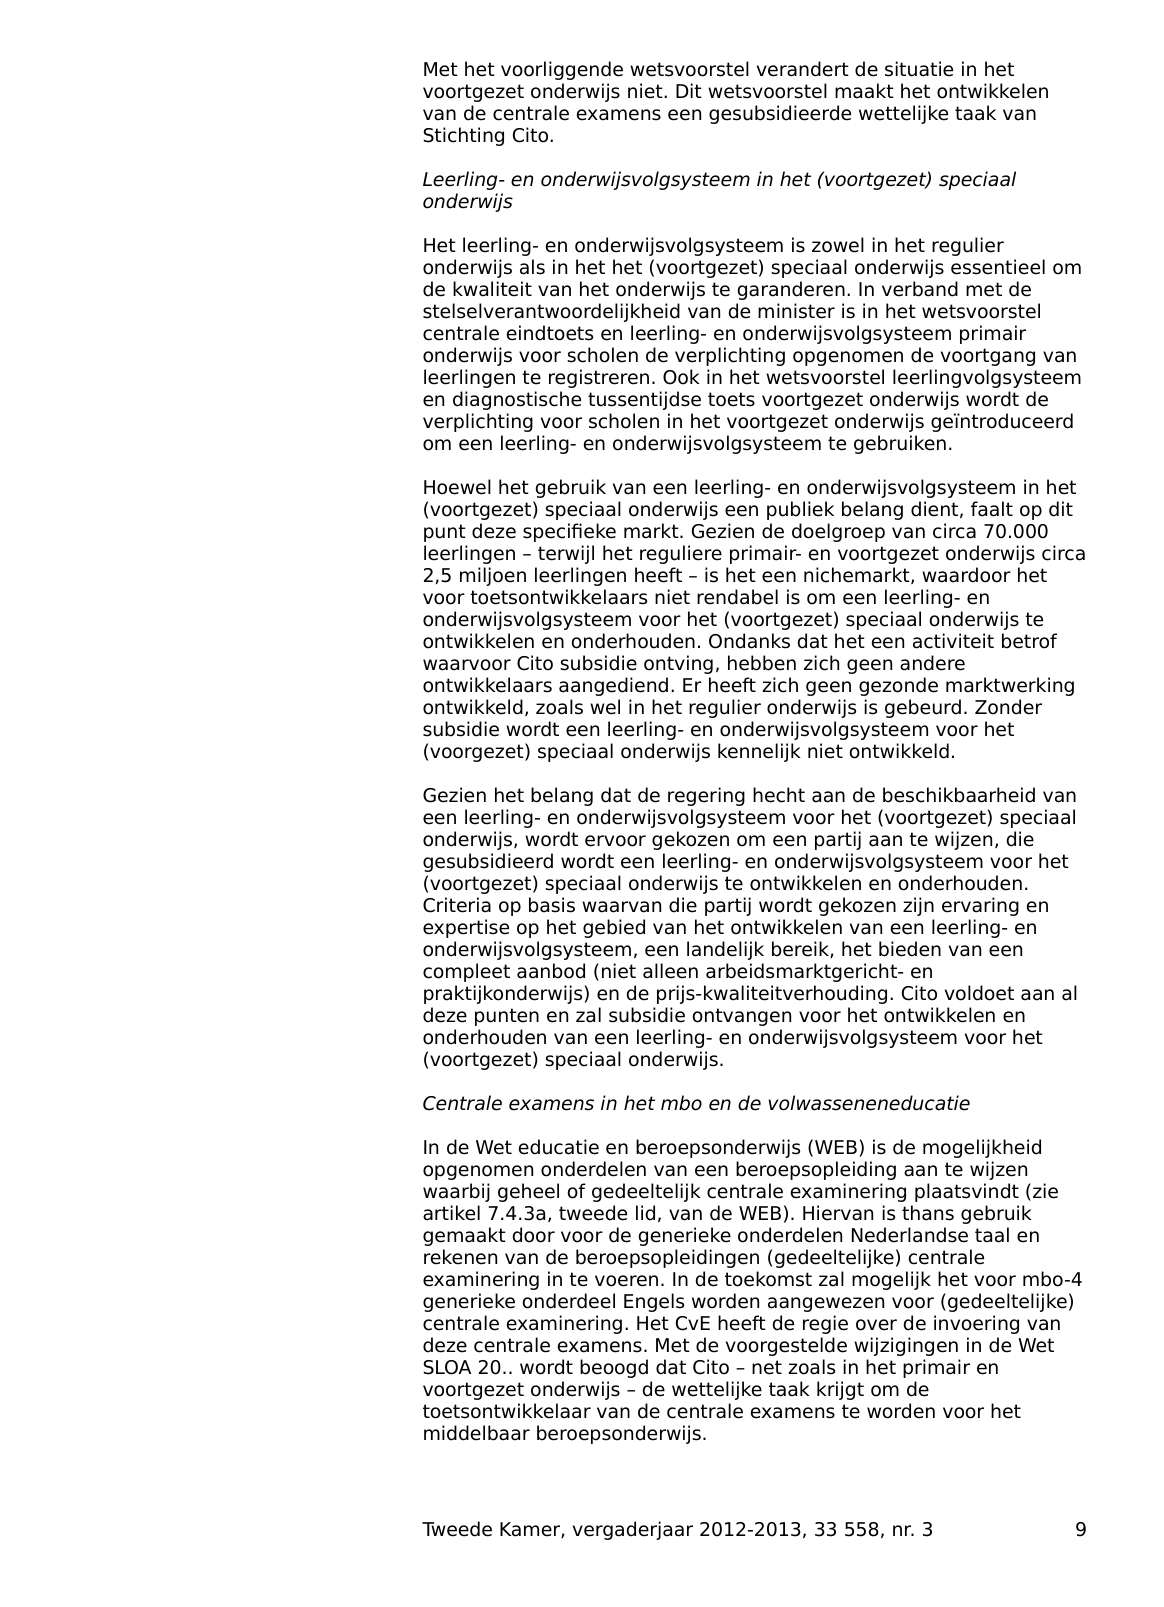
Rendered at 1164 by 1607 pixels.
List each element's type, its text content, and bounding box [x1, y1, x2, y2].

text Het leerling- en onderwijsvolgsysteem is zowel in het regulier onderwijs als in het het (voortgezet) speciaal onderwijs essentieel om de kwaliteit van het onderwijs te garanderen. In verband met de stelselverantwoordelijkheid van de minister is in het wetsvoorstel centrale eindtoets en leerling- en onderwijsvolgsysteem primair onderwijs voor scholen de verplichting opgenomen de voortgang van leerlingen te registreren. Ook in het wetsvoorstel leerlingvolgsysteem en diagnostische tussentijdse toets voortgezet onderwijs wordt de verplichting voor scholen in het voortgezet onderwijs geïntroduceerd om een leerling- en onderwijsvolgsysteem te gebruiken. [422, 235, 1087, 455]
text In de Wet educatie en beroepsonderwijs (WEB) is de mogelijkheid opgenomen onderdelen van een beroepsopleiding aan te wijzen waarbij geheel of gedeeltelijk centrale examinering plaatsvindt (zie artikel 7.4.3a, tweede lid, van de WEB). Hiervan is thans gebruik gemaakt door voor de generieke onderdelen Nederlandse taal en rekenen van de beroepsopleidingen (gedeeltelijke) centrale examinering in te voeren. In de toekomst zal mogelijk het voor mbo-4 generieke onderdeel Engels worden aangewezen voor (gedeeltelijke) centrale examinering. Het CvE heeft de regie over de invoering van deze centrale examens. Met de voorgestelde wijzigingen in de Wet SLOA 20.. wordt beoogd dat Cito – net zoals in het primair en voortgezet onderwijs – de wettelijke taak krijgt om de toetsontwikkelaar van de centrale examens te worden voor het middelbaar beroepsonderwijs. [422, 1137, 1087, 1445]
text Gezien het belang dat de regering hecht aan de beschikbaarheid van een leerling- en onderwijsvolgsysteem voor het (voortgezet) speciaal onderwijs, wordt ervoor gekozen om een partij aan te wijzen, die gesubsidieerd wordt een leerling- en onderwijsvolgsysteem voor het (voortgezet) speciaal onderwijs te ontwikkelen en onderhouden. Criteria op basis waarvan die partij wordt gekozen zijn ervaring en expertise op het gebied van het ontwikkelen van een leerling- en onderwijsvolgsysteem, een landelijk bereik, het bieden van een compleet aanbod (niet alleen arbeidsmarktgericht- en praktijkonderwijs) en de prijs-kwaliteitverhouding. Cito voldoet aan al deze punten en zal subsidie ontvangen voor het ontwikkelen en onderhouden van een leerling- en onderwijsvolgsysteem voor het (voortgezet) speciaal onderwijs. [422, 785, 1087, 1071]
text Met het voorliggende wetsvoorstel verandert de situatie in het voortgezet onderwijs niet. Dit wetsvoorstel maakt het ontwikkelen van de centrale examens een gesubsidieerde wettelijke taak van Stichting Cito. [422, 59, 1087, 147]
subtitle Centrale examens in het mbo en de volwasseneneducatie [422, 1093, 1087, 1115]
subtitle Leerling- en onderwijsvolgsysteem in het (voortgezet) speciaal onderwijs [422, 169, 1087, 213]
text Hoewel het gebruik van een leerling- en onderwijsvolgsysteem in het (voortgezet) speciaal onderwijs een publiek belang dient, faalt op dit punt deze specifieke markt. Gezien de doelgroep van circa 70.000 leerlingen – terwijl het reguliere primair- en voortgezet onderwijs circa 2,5 miljoen leerlingen heeft – is het een nichemarkt, waardoor het voor toetsontwikkelaars niet rendabel is om een leerling- en onderwijsvolgsysteem voor het (voortgezet) speciaal onderwijs te ontwikkelen en onderhouden. Ondanks dat het een activiteit betrof waarvoor Cito subsidie ontving, hebben zich geen andere ontwikkelaars aangediend. Er heeft zich geen gezonde marktwerking ontwikkeld, zoals wel in het regulier onderwijs is gebeurd. Zonder subsidie wordt een leerling- en onderwijsvolgsysteem voor het (voorgezet) speciaal onderwijs kennelijk niet ontwikkeld. [422, 477, 1087, 763]
